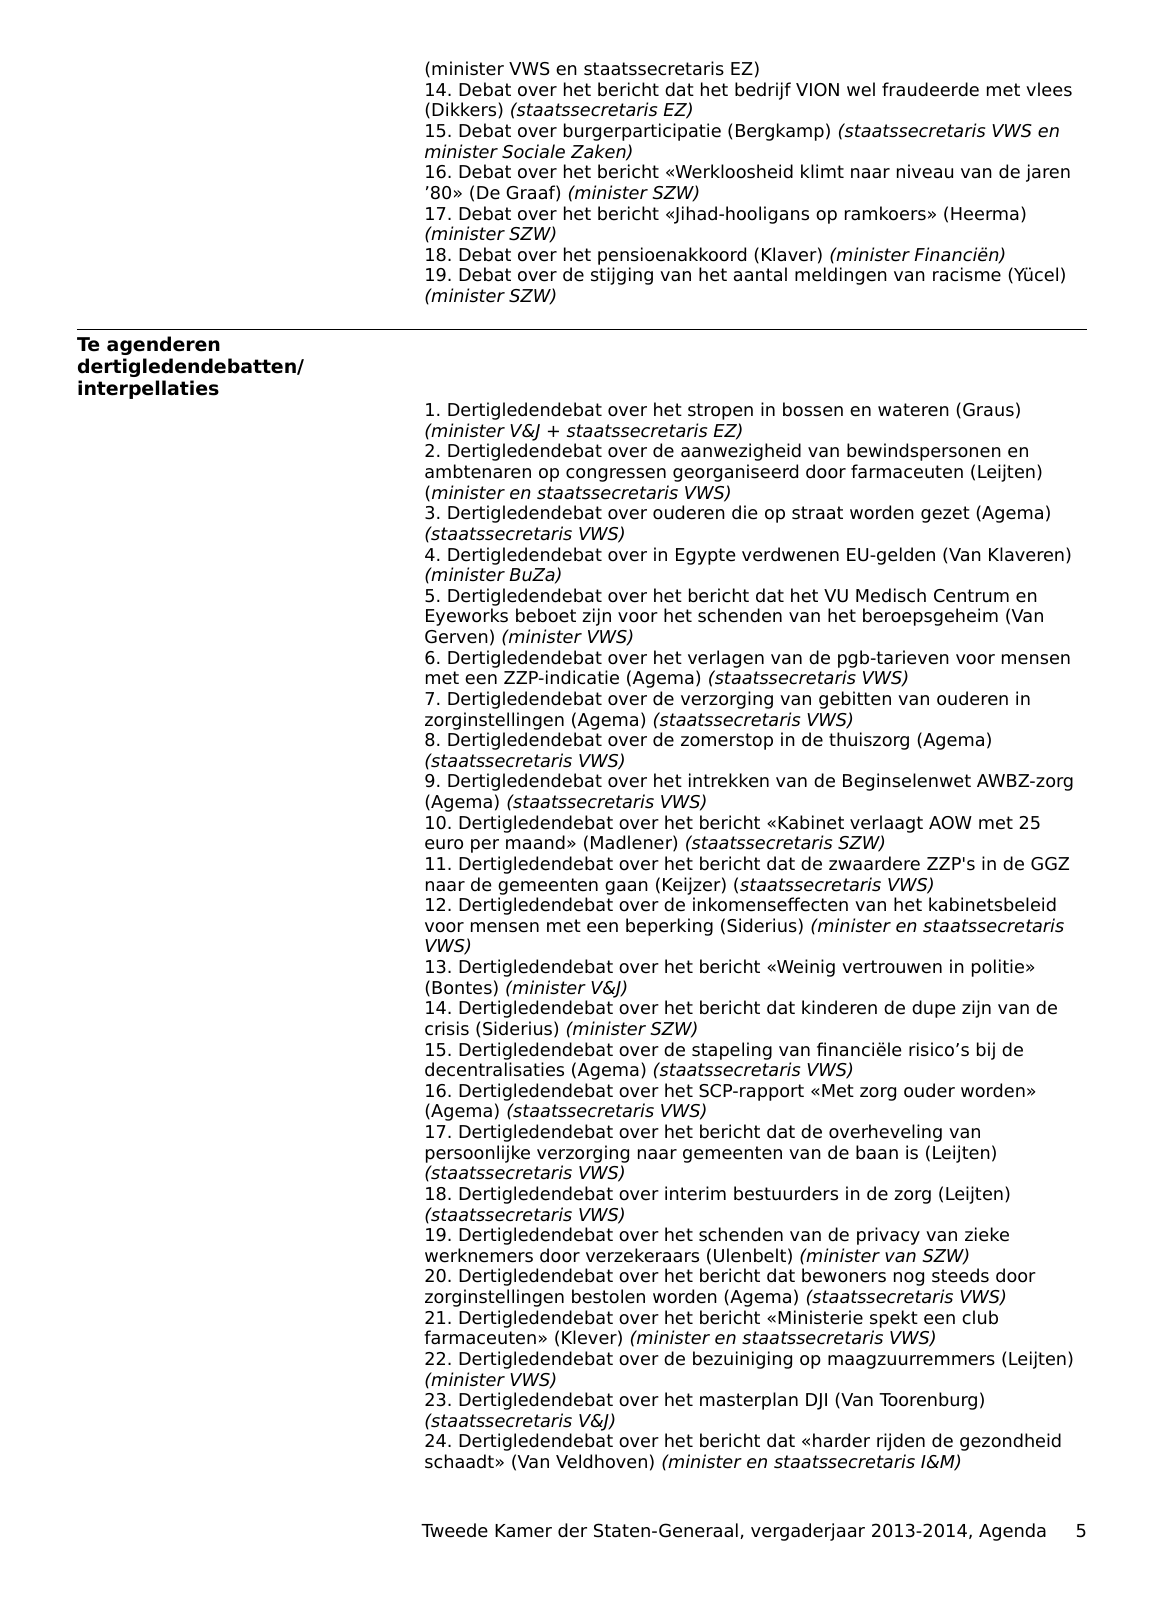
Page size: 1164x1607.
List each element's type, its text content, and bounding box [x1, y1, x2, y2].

table_cell [401, 59, 418, 80]
table_cell 18. Dertigledendebat over interim bestuurders in de zorg (Leijten) (staatssecretaris VWS) [418, 1184, 1087, 1225]
table_cell [401, 689, 418, 730]
table_cell [401, 204, 418, 245]
table_cell [401, 121, 418, 162]
table_cell 1. Dertigledendebat over het stropen in bossen en wateren (Graus) (minister V&J + staatssecretaris EZ) [418, 400, 1087, 441]
table_cell [401, 854, 418, 895]
table_header Te agenderen dertigledendebatten/ interpellaties [77, 330, 401, 400]
table_cell 15. Dertigledendebat over de stapeling van financiële risico’s bij de decentralisaties (Agema) (staatssecretaris VWS) [418, 1040, 1087, 1081]
table_cell [401, 895, 418, 957]
table_cell [401, 503, 418, 544]
table_cell [401, 771, 418, 813]
table_cell [401, 730, 418, 771]
table_cell [77, 1349, 401, 1390]
table_cell [401, 441, 418, 503]
table_cell [77, 1431, 401, 1473]
table_cell (minister VWS en staatssecretaris EZ) [418, 59, 1087, 80]
table_cell [401, 648, 418, 689]
table_cell [77, 80, 401, 121]
table_cell [77, 813, 401, 854]
table_cell [77, 545, 401, 586]
table_cell [401, 1122, 418, 1184]
table_cell 8. Dertigledendebat over de zomerstop in de thuiszorg (Agema) (staatssecretaris VWS) [418, 730, 1087, 771]
table_cell [77, 957, 401, 998]
table_cell [401, 957, 418, 998]
table_cell [401, 80, 418, 121]
table_cell [77, 503, 401, 544]
table_cell [401, 586, 418, 648]
table_cell [77, 771, 401, 813]
table_cell [77, 895, 401, 957]
table_cell 23. Dertigledendebat over het masterplan DJI (Van Toorenburg) (staatssecretaris V&J) [418, 1390, 1087, 1431]
table_cell [77, 998, 401, 1039]
table_cell 17. Debat over het bericht «Jihad-hooligans op ramkoers» (Heerma) (minister SZW) [418, 204, 1087, 245]
table_cell [77, 1266, 401, 1308]
table_cell [77, 689, 401, 730]
table_cell 5. Dertigledendebat over het bericht dat het VU Medisch Centrum en Eyeworks beboet zijn voor het schenden van het beroepsgeheim (Van Gerven) (minister VWS) [418, 586, 1087, 648]
table_cell 21. Dertigledendebat over het bericht «Ministerie spekt een club farmaceuten» (Klever) (minister en staatssecretaris VWS) [418, 1308, 1087, 1349]
table_cell 10. Dertigledendebat over het bericht «Kabinet verlaagt AOW met 25 euro per maand» (Madlener) (staatssecretaris SZW) [418, 813, 1087, 854]
table_cell [77, 1225, 401, 1266]
table_cell 14. Dertigledendebat over het bericht dat kinderen de dupe zijn van de crisis (Siderius) (minister SZW) [418, 998, 1087, 1039]
table_cell [77, 1040, 401, 1081]
table_cell [77, 59, 401, 80]
table_cell 7. Dertigledendebat over de verzorging van gebitten van ouderen in zorginstellingen (Agema) (staatssecretaris VWS) [418, 689, 1087, 730]
table_cell [401, 813, 418, 854]
table_cell 15. Debat over burgerparticipatie (Bergkamp) (staatssecretaris VWS en minister Sociale Zaken) [418, 121, 1087, 162]
table_cell 6. Dertigledendebat over het verlagen van de pgb-tarieven voor mensen met een ZZP-indicatie (Agema) (staatssecretaris VWS) [418, 648, 1087, 689]
table_cell [77, 204, 401, 245]
table_cell 19. Debat over de stijging van het aantal meldingen van racisme (Yücel) (minister SZW) [418, 265, 1087, 307]
table_cell 2. Dertigledendebat over de aanwezigheid van bewindspersonen en ambtenaren op congressen georganiseerd door farmaceuten (Leijten) (minister en staatssecretaris VWS) [418, 441, 1087, 503]
table_cell [401, 1431, 418, 1473]
table_cell [77, 400, 401, 441]
table_cell 19. Dertigledendebat over het schenden van de privacy van zieke werknemers door verzekeraars (Ulenbelt) (minister van SZW) [418, 1225, 1087, 1266]
table_cell [77, 1308, 401, 1349]
table_cell [77, 121, 401, 162]
table_cell 12. Dertigledendebat over de inkomenseffecten van het kabinetsbeleid voor mensen met een beperking (Siderius) (minister en staatssecretaris VWS) [418, 895, 1087, 957]
table_cell [401, 1184, 418, 1225]
table_cell [401, 1081, 418, 1122]
table_cell [77, 441, 401, 503]
table_cell [77, 1122, 401, 1184]
table_cell 16. Debat over het bericht «Werkloosheid klimt naar niveau van de jaren ’80» (De Graaf) (minister SZW) [418, 162, 1087, 203]
table_cell [77, 1184, 401, 1225]
table_cell [77, 648, 401, 689]
table_cell 14. Debat over het bericht dat het bedrijf VION wel fraudeerde met vlees (Dikkers) (staatssecretaris EZ) [418, 80, 1087, 121]
table_cell [401, 400, 418, 441]
table_header [401, 330, 418, 400]
table_cell [77, 586, 401, 648]
table_cell [401, 1040, 418, 1081]
table_cell 4. Dertigledendebat over in Egypte verdwenen EU-gelden (Van Klaveren) (minister BuZa) [418, 545, 1087, 586]
table_cell [401, 265, 418, 307]
table_cell [77, 854, 401, 895]
table_cell [77, 162, 401, 203]
table_cell 13. Dertigledendebat over het bericht «Weinig vertrouwen in politie» (Bontes) (minister V&J) [418, 957, 1087, 998]
table_cell 18. Debat over het pensioenakkoord (Klaver) (minister Financiën) [418, 245, 1087, 265]
table_cell [77, 1081, 401, 1122]
table_cell [77, 730, 401, 771]
table_cell [401, 1349, 418, 1390]
table_cell 22. Dertigledendebat over de bezuiniging op maagzuurremmers (Leijten) (minister VWS) [418, 1349, 1087, 1390]
table_cell 3. Dertigledendebat over ouderen die op straat worden gezet (Agema) (staatssecretaris VWS) [418, 503, 1087, 544]
table_cell [401, 1308, 418, 1349]
table_cell [77, 245, 401, 265]
table_cell [401, 1225, 418, 1266]
table_cell [401, 998, 418, 1039]
table_cell 24. Dertigledendebat over het bericht dat «harder rijden de gezondheid schaadt» (Van Veldhoven) (minister en staatssecretaris I&M) [418, 1431, 1087, 1473]
table_cell 9. Dertigledendebat over het intrekken van de Beginselenwet AWBZ-zorg (Agema) (staatssecretaris VWS) [418, 771, 1087, 813]
table_cell [401, 162, 418, 203]
table_cell [401, 245, 418, 265]
table_cell [77, 1390, 401, 1431]
table_cell 17. Dertigledendebat over het bericht dat de overheveling van persoonlijke verzorging naar gemeenten van de baan is (Leijten) (staatssecretaris VWS) [418, 1122, 1087, 1184]
table_cell [401, 545, 418, 586]
table_cell 11. Dertigledendebat over het bericht dat de zwaardere ZZP's in de GGZ naar de gemeenten gaan (Keijzer) (staatssecretaris VWS) [418, 854, 1087, 895]
table_header [418, 330, 1087, 400]
table_cell 16. Dertigledendebat over het SCP-rapport «Met zorg ouder worden» (Agema) (staatssecretaris VWS) [418, 1081, 1087, 1122]
table_cell [401, 1266, 418, 1308]
table_cell [77, 265, 401, 307]
table_cell 20. Dertigledendebat over het bericht dat bewoners nog steeds door zorginstellingen bestolen worden (Agema) (staatssecretaris VWS) [418, 1266, 1087, 1308]
table_cell [401, 1390, 418, 1431]
